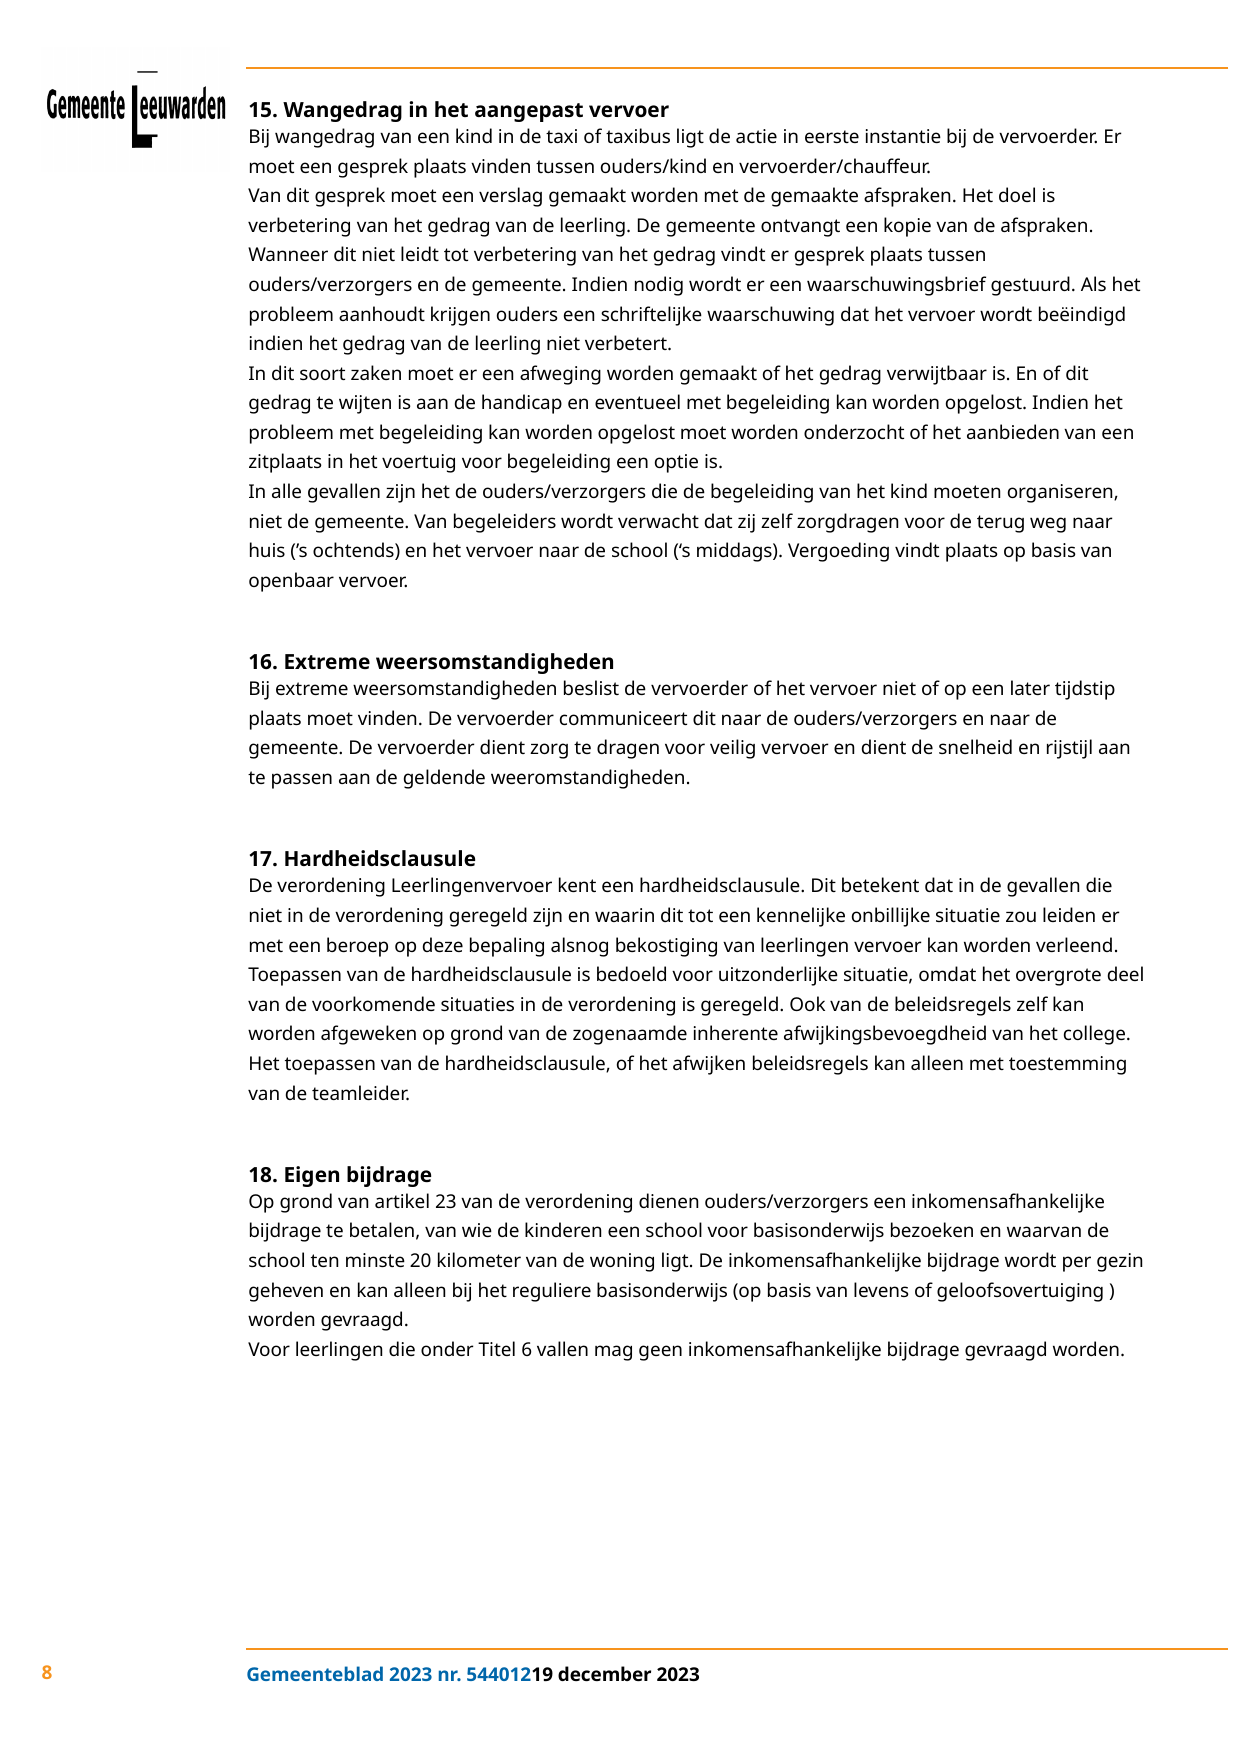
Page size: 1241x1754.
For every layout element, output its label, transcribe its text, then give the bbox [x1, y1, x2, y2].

text Op grond van artikel 23 van de verordening dienen ouders/verzorgers een inkomensafhankelijke bijdrage te betalen, van wie de kinderen een school voor basisonderwijs bezoeken en waarvan de school ten minste 20 kilometer van de woning ligt. De inkomensafhankelijke bijdrage wordt per gezin geheven en kan alleen bij het reguliere basisonderwijs (op basis van levens of geloofsovertuiging ) worden gevraagd. [248, 1188, 1152, 1332]
text 16. Extreme weersomstandigheden [248, 647, 1152, 675]
text Bij wangedrag van een kind in de taxi of taxibus ligt de actie in eerste instantie bij de vervoerder. Er moet een gesprek plaats vinden tussen ouders/kind en vervoerder/chauffeur. [248, 123, 1152, 178]
text Van dit gesprek moet een verslag gemaakt worden met de gemaakte afspraken. Het doel is verbetering van het gedrag van de leerling. De gemeente ontvangt een kopie van de afspraken. Wanneer dit niet leidt tot verbetering van het gedrag vindt er gesprek plaats tussen ouders/verzorgers en de gemeente. Indien nodig wordt er een waarschuwingsbrief gestuurd. Als het probleem aanhoudt krijgen ouders een schriftelijke waarschuwing dat het vervoer wordt beëindigd indien het gedrag van de leerling niet verbetert. [248, 182, 1152, 356]
text 15. Wangedrag in het aangepast vervoer [248, 95, 1152, 123]
text In alle gevallen zijn het de ouders/verzorgers die de begeleiding van het kind moeten organiseren, niet de gemeente. Van begeleiders wordt verwacht dat zij zelf zorgdragen voor de terug weg naar huis (’s ochtends) en het vervoer naar de school (‘s middags). Vergoeding vindt plaats op basis van openbaar vervoer. [248, 478, 1152, 593]
text De verordening Leerlingenvervoer kent een hardheidsclausule. Dit betekent dat in de gevallen die niet in de verordening geregeld zijn en waarin dit tot een kennelijke onbillijke situatie zou leiden er met een beroep op deze bepaling alsnog bekostiging van leerlingen vervoer kan worden verleend. Toepassen van de hardheidsclausule is bedoeld voor uitzonderlijke situatie, omdat het overgrote deel van de voorkomende situaties in de verordening is geregeld. Ook van de beleidsregels zelf kan worden afgeweken op grond van de zogenaamde inherente afwijkingsbevoegdheid van het college. [248, 873, 1152, 1046]
text Het toepassen van de hardheidsclausule, of het afwijken beleidsregels kan alleen met toestemming van de teamleider. [248, 1050, 1152, 1105]
picture [41, 47, 231, 172]
text 18. Eigen bijdrage [248, 1160, 1152, 1188]
text In dit soort zaken moet er een afweging worden gemaakt of het gedrag verwijtbaar is. En of dit gedrag te wijten is aan de handicap en eventueel met begeleiding kan worden opgelost. Indien het probleem met begeleiding kan worden opgelost moet worden onderzocht of het aanbieden van een zitplaats in het voertuig voor begeleiding een optie is. [248, 360, 1152, 474]
text Bij extreme weersomstandigheden beslist de vervoerder of het vervoer niet of op een later tijdstip plaats moet vinden. De vervoerder communiceert dit naar de ouders/verzorgers en naar de gemeente. De vervoerder dient zorg te dragen voor veilig vervoer en dient de snelheid en rijstijl aan te passen aan de geldende weeromstandigheden. [248, 675, 1152, 790]
text 17. Hardheidsclausule [248, 844, 1152, 873]
text Voor leerlingen die onder Titel 6 vallen mag geen inkomensafhankelijke bijdrage gevraagd worden. [248, 1336, 1152, 1362]
